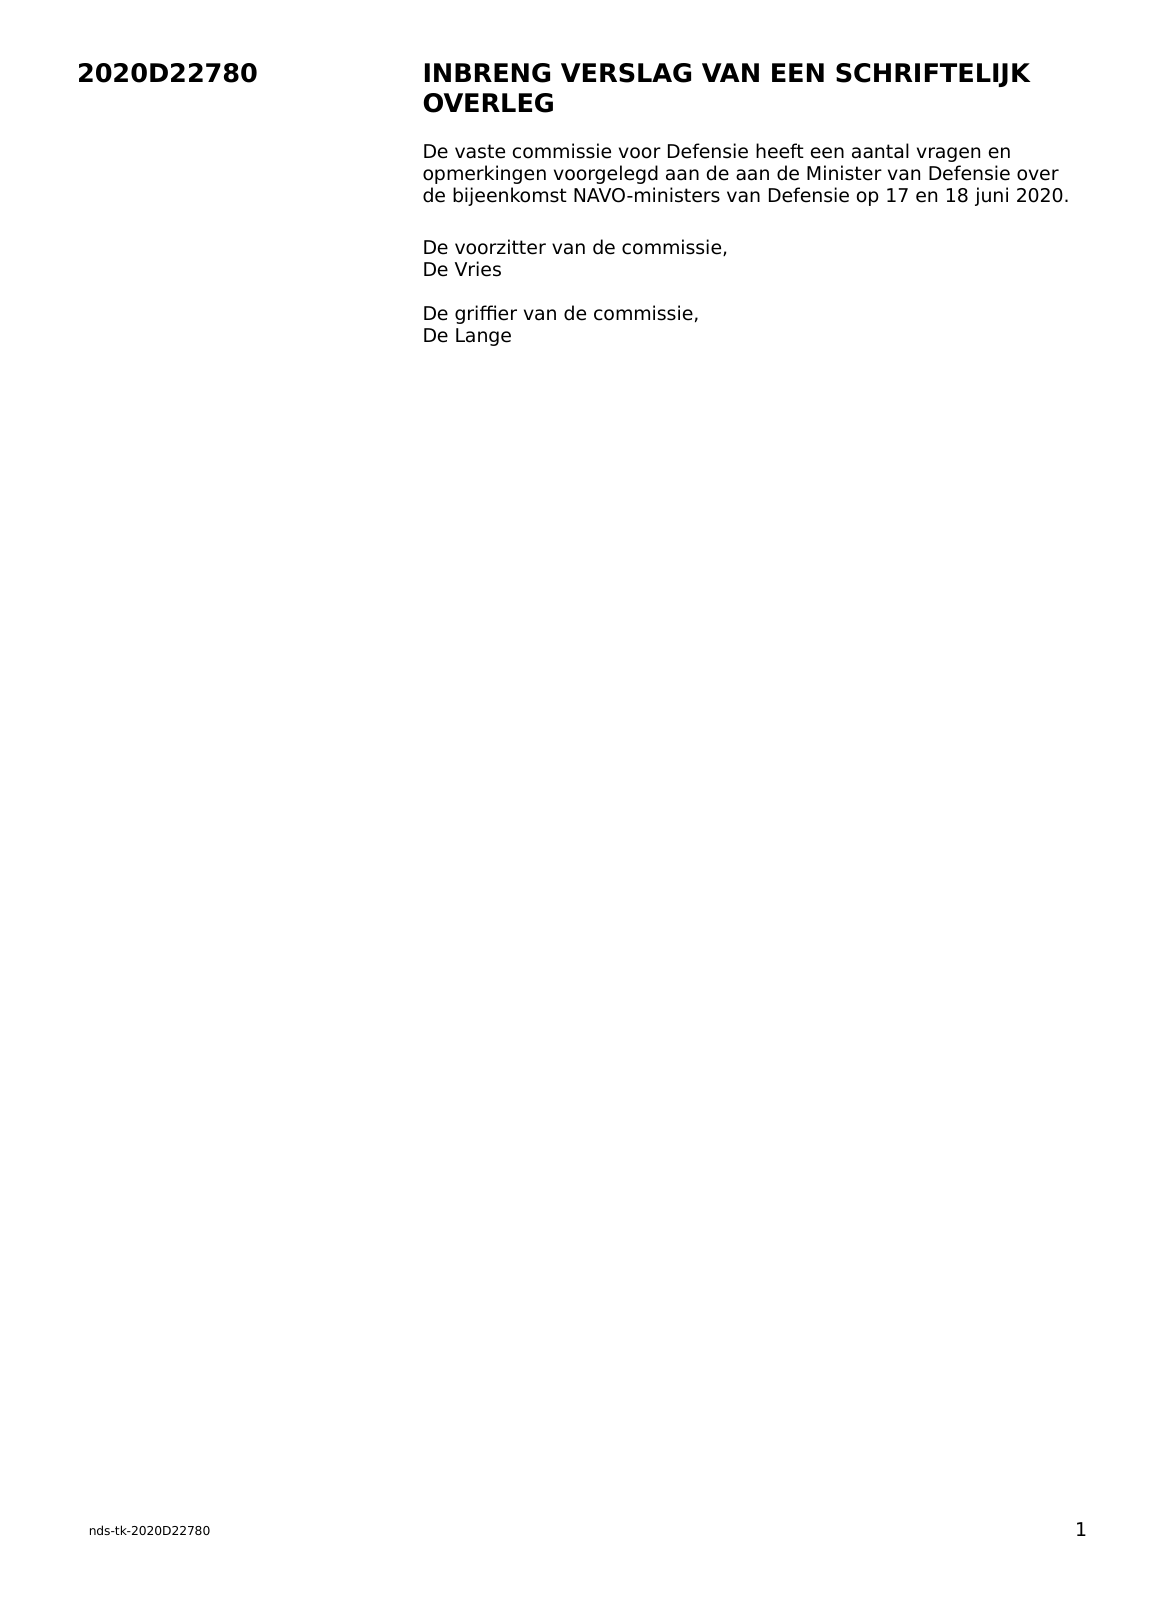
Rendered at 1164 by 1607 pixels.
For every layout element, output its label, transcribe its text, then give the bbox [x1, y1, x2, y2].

text De voorzitter van de commissie, De Vries [422, 237, 1087, 281]
text nds-tk-2020D22780 [88, 1524, 323, 1538]
text De griffier van de commissie, De Lange [422, 303, 1087, 347]
text De vaste commissie voor Defensie heeft een aantal vragen en opmerkingen voorgelegd aan de aan de Minister van Defensie over de bijeenkomst NAVO-ministers van Defensie op 17 en 18 juni 2020. [422, 141, 1087, 207]
text 2020D22780 INBRENG VERSLAG VAN EEN SCHRIFTELIJK OVERLEG [77, 59, 1087, 118]
